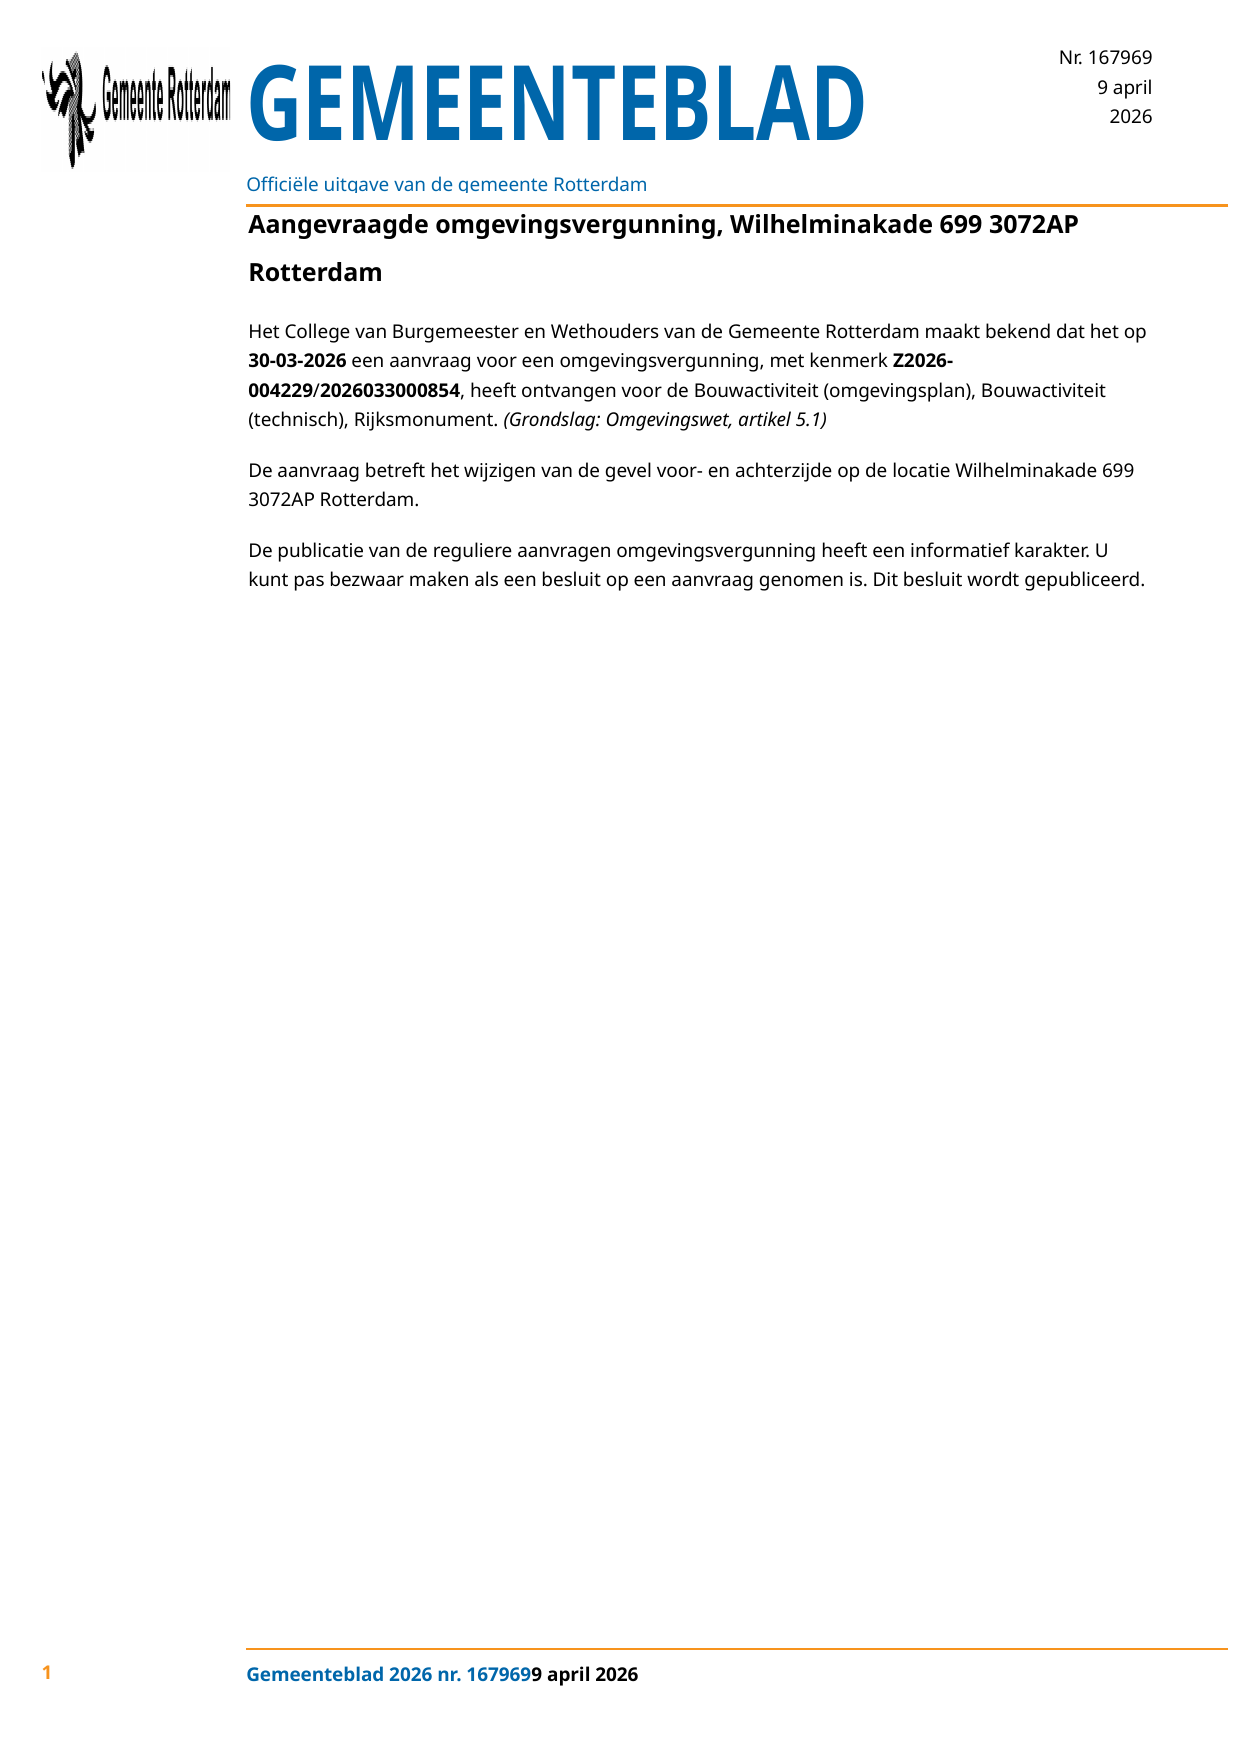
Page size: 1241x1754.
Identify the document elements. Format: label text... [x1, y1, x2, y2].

picture [41, 47, 231, 172]
text Het College van Burgemeester en Wethouders van de Gemeente Rotterdam maakt bekend dat het op 30-03-2026 een aanvraag voor een omgevingsvergunning, met kenmerk Z2026-004229/2026033000854, heeft ontvangen voor de Bouwactiviteit (omgevingsplan), Bouwactiviteit (technisch), Rijksmonument. (Grondslag: Omgevingswet, artikel 5.1) [248, 318, 1152, 432]
text Aangevraagde omgevingsvergunning, Wilhelminakade 699 3072AP Rotterdam [248, 207, 1152, 288]
text De aanvraag betreft het wijzigen van de gevel voor- en achterzijde op de locatie Wilhelminakade 699 3072AP Rotterdam. [248, 457, 1152, 512]
text De publicatie van de reguliere aanvragen omgevingsvergunning heeft een informatief karakter. U kunt pas bezwaar maken als een besluit op een aanvraag genomen is. Dit besluit wordt gepubliceerd. [248, 537, 1152, 592]
